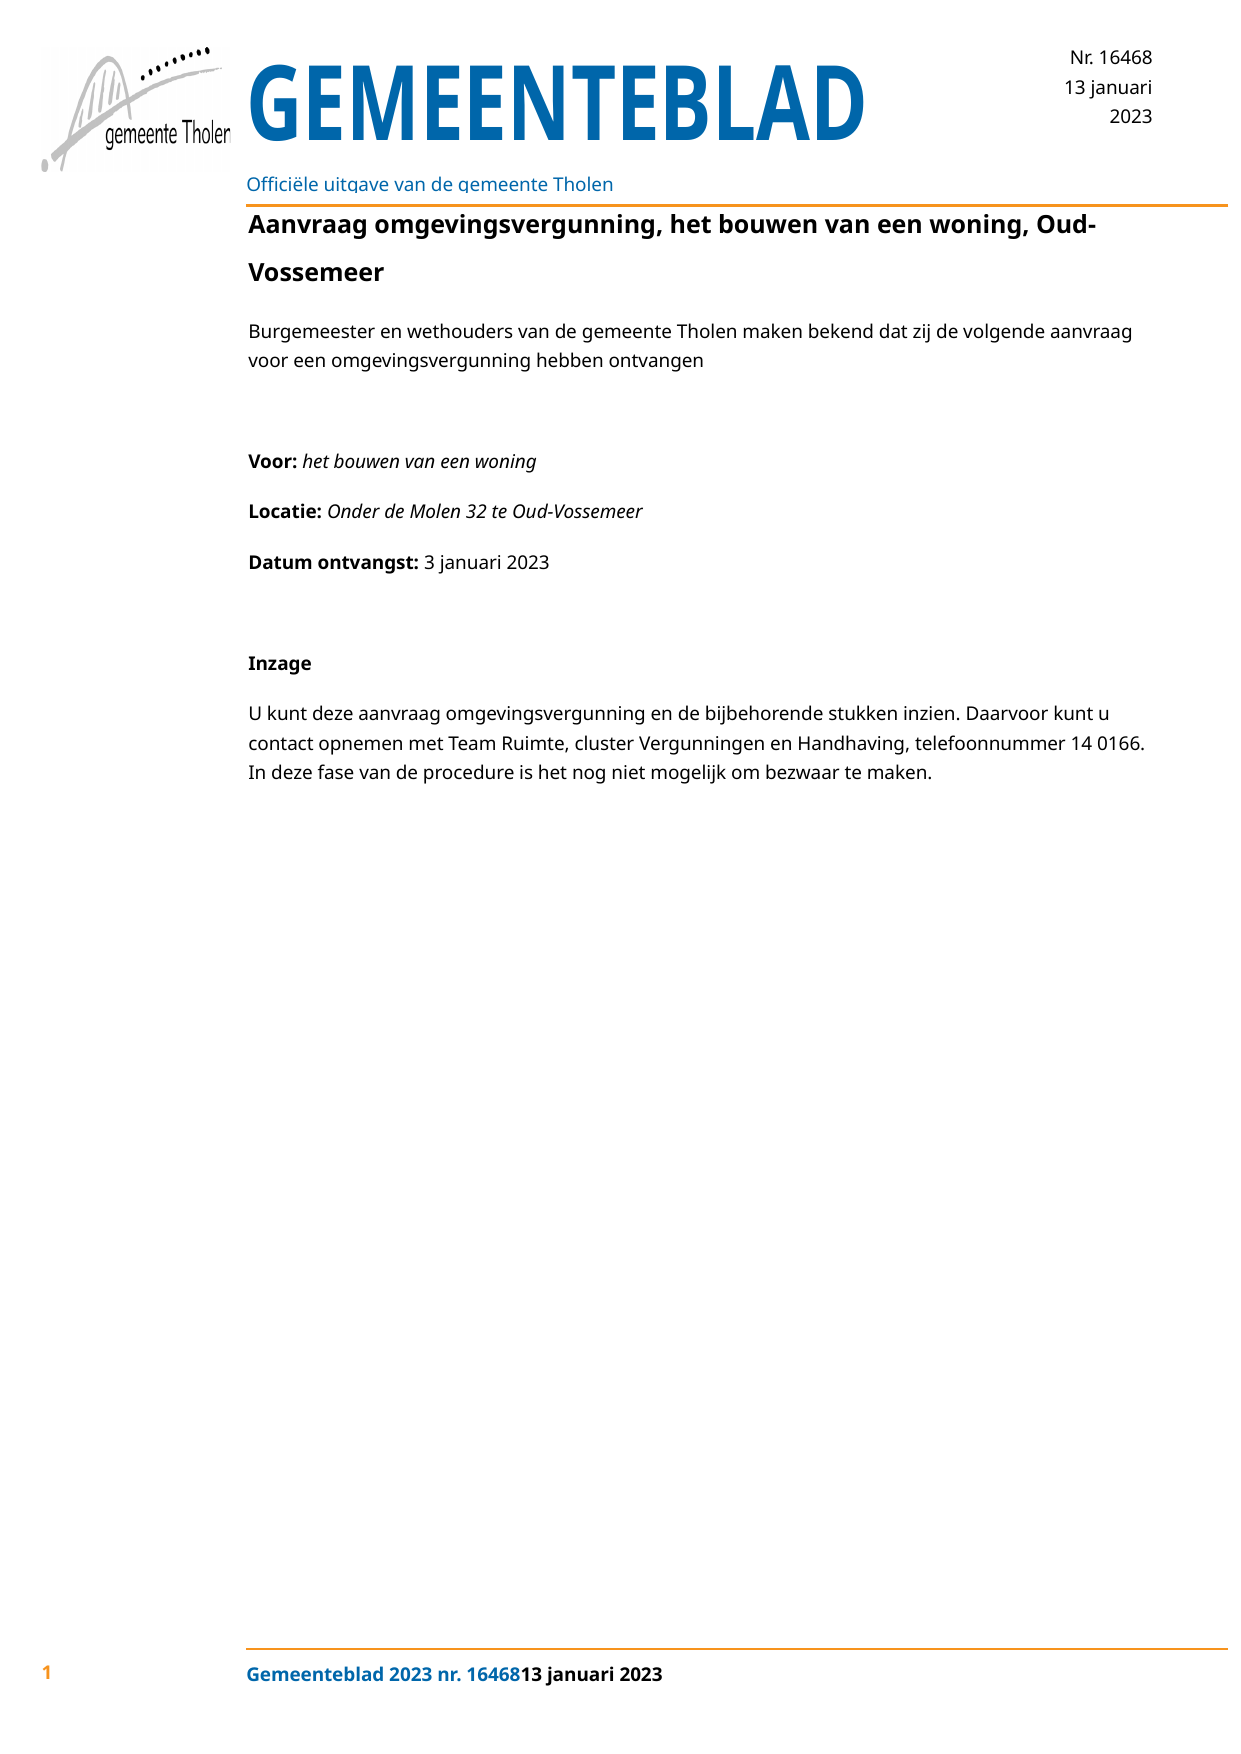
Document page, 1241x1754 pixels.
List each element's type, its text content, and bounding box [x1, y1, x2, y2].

picture [41, 47, 231, 172]
text Voor: het bouwen van een woning [248, 448, 1152, 474]
text Locatie: Onder de Molen 32 te Oud-Vossemeer [248, 499, 1152, 524]
text Datum ontvangst: 3 januari 2023 [248, 549, 1152, 575]
text U kunt deze aanvraag omgevingsvergunning en de bijbehorende stukken inzien. Daarvoor kunt u contact opnemen met Team Ruimte, cluster Vergunningen en Handhaving, telefoonnummer 14 0166. In deze fase van de procedure is het nog niet mogelijk om bezwaar te maken. [248, 700, 1152, 785]
text Aanvraag omgevingsvergunning, het bouwen van een woning, Oud-Vossemeer [248, 207, 1152, 288]
text Inzage [248, 650, 1152, 676]
text Burgemeester en wethouders van de gemeente Tholen maken bekend dat zij de volgende aanvraag voor een omgevingsvergunning hebben ontvangen [248, 318, 1152, 373]
